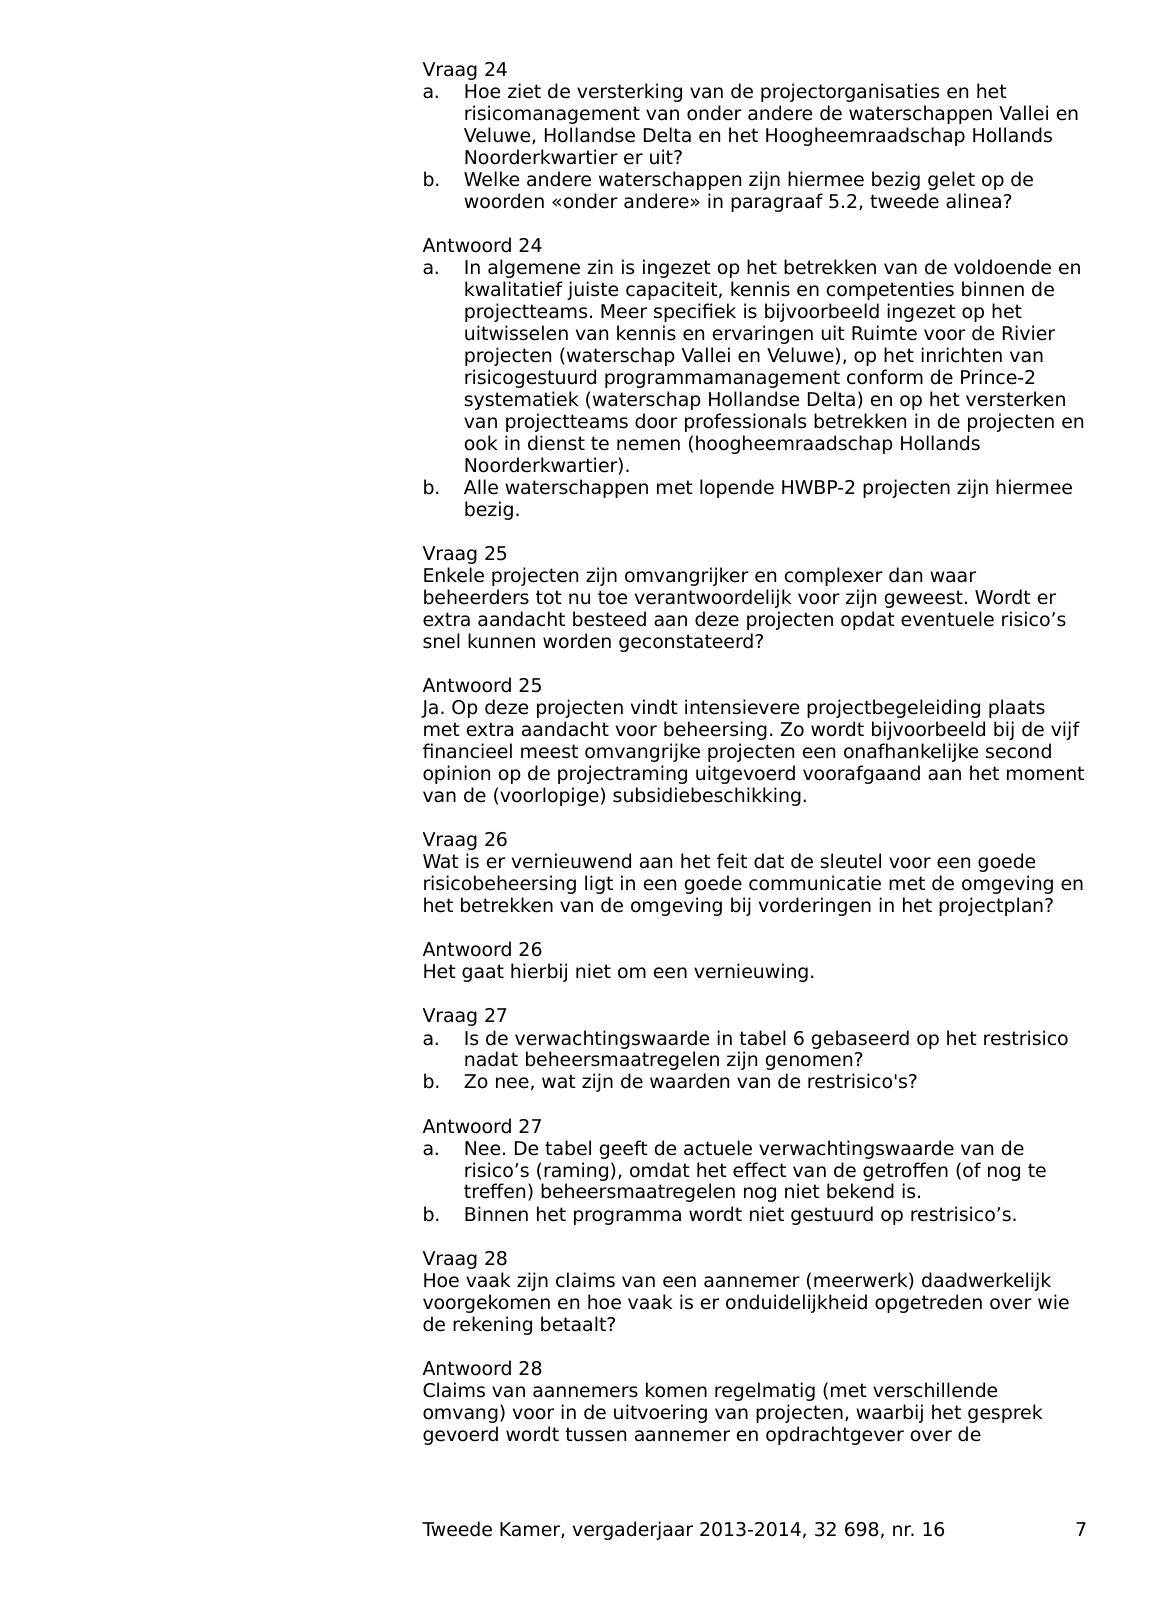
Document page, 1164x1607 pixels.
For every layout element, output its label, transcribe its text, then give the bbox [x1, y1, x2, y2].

text a. Nee. De tabel geeft de actuele verwachtingswaarde van de risico’s (raming), omdat het effect van de getroffen (of nog te treffen) beheersmaatregelen nog niet bekend is. [422, 1137, 1087, 1203]
text b. Alle waterschappen met lopende HWBP-2 projecten zijn hiermee bezig. [422, 477, 1087, 521]
text b. Welke andere waterschappen zijn hiermee bezig gelet op de woorden «onder andere» in paragraaf 5.2, tweede alinea? [422, 169, 1087, 213]
text Het gaat hierbij niet om een vernieuwing. [422, 961, 1087, 983]
text Wat is er vernieuwend aan het feit dat de sleutel voor een goede risicobeheersing ligt in een goede communicatie met de omgeving en het betrekken van de omgeving bij vorderingen in het projectplan? [422, 851, 1087, 917]
text Claims van aannemers komen regelmatig (met verschillende omvang) voor in de uitvoering van projecten, waarbij het gesprek gevoerd wordt tussen aannemer en opdrachtgever over de [422, 1380, 1087, 1446]
text Antwoord 24 [422, 235, 1087, 257]
text a. Hoe ziet de versterking van de projectorganisaties en het risicomanagement van onder andere de waterschappen Vallei en Veluwe, Hollandse Delta en het Hoogheemraadschap Hollands Noorderkwartier er uit? [422, 81, 1087, 169]
text b. Binnen het programma wordt niet gestuurd op restrisico’s. [422, 1203, 1087, 1225]
text Ja. Op deze projecten vindt intensievere projectbegeleiding plaats met extra aandacht voor beheersing. Zo wordt bijvoorbeeld bij de vijf financieel meest omvangrijke projecten een onafhankelijke second opinion op de projectraming uitgevoerd voorafgaand aan het moment van de (voorlopige) subsidiebeschikking. [422, 697, 1087, 807]
text Hoe vaak zijn claims van een aannemer (meerwerk) daadwerkelijk voorgekomen en hoe vaak is er onduidelijkheid opgetreden over wie de rekening betaalt? [422, 1269, 1087, 1336]
text a. In algemene zin is ingezet op het betrekken van de voldoende en kwalitatief juiste capaciteit, kennis en competenties binnen de projectteams. Meer specifiek is bijvoorbeeld ingezet op het uitwisselen van kennis en ervaringen uit Ruimte voor de Rivier projecten (waterschap Vallei en Veluwe), op het inrichten van risicogestuurd programmamanagement conform de Prince-2 systematiek (waterschap Hollandse Delta) en op het versterken van projectteams door professionals betrekken in de projecten en ook in dienst te nemen (hoogheemraadschap Hollands Noorderkwartier). [422, 257, 1087, 477]
text Antwoord 26 [422, 939, 1087, 961]
text Antwoord 25 [422, 675, 1087, 697]
text a. Is de verwachtingswaarde in tabel 6 gebaseerd op het restrisico nadat beheersmaatregelen zijn genomen? [422, 1027, 1087, 1071]
text Antwoord 27 [422, 1116, 1087, 1137]
text Vraag 28 [422, 1248, 1087, 1269]
text Vraag 24 [422, 59, 1087, 81]
text Vraag 26 [422, 829, 1087, 851]
text Vraag 27 [422, 1005, 1087, 1027]
text Enkele projecten zijn omvangrijker en complexer dan waar beheerders tot nu toe verantwoordelijk voor zijn geweest. Wordt er extra aandacht besteed aan deze projecten opdat eventuele risico’s snel kunnen worden geconstateerd? [422, 565, 1087, 653]
text Antwoord 28 [422, 1358, 1087, 1380]
text b. Zo nee, wat zijn de waarden van de restrisico's? [422, 1071, 1087, 1093]
text Vraag 25 [422, 543, 1087, 565]
